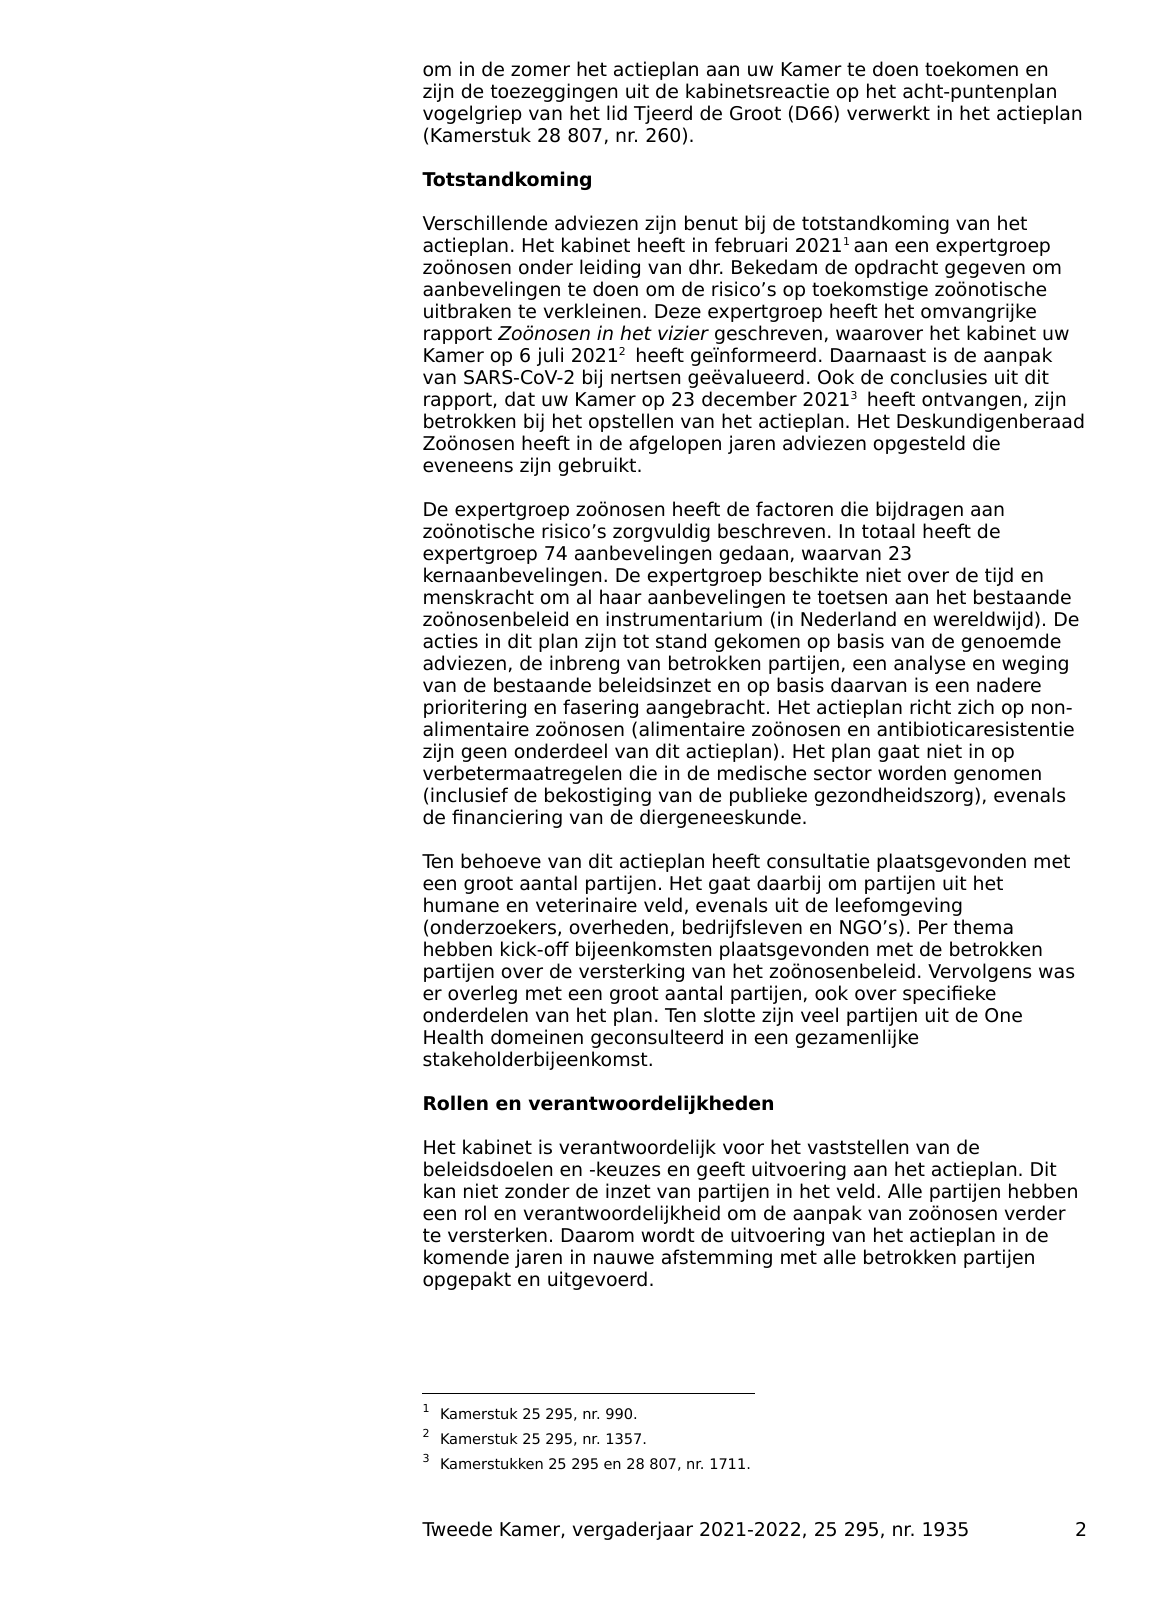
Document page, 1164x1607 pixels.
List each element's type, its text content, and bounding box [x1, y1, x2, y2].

text Ten behoeve van dit actieplan heeft consultatie plaatsgevonden met een groot aantal partijen. Het gaat daarbij om partijen uit het humane en veterinaire veld, evenals uit de leefomgeving (onderzoekers, overheden, bedrijfsleven en NGO’s). Per thema hebben kick-off bijeenkomsten plaatsgevonden met de betrokken partijen over de versterking van het zoönosenbeleid. Vervolgens was er overleg met een groot aantal partijen, ook over specifieke onderdelen van het plan. Ten slotte zijn veel partijen uit de One Health domeinen geconsulteerd in een gezamenlijke stakeholderbijeenkomst. [422, 851, 1087, 1071]
text Het kabinet is verantwoordelijk voor het vaststellen van de beleidsdoelen en -keuzes en geeft uitvoering aan het actieplan. Dit kan niet zonder de inzet van partijen in het veld. Alle partijen hebben een rol en verantwoordelijkheid om de aanpak van zoönosen verder te versterken. Daarom wordt de uitvoering van het actieplan in de komende jaren in nauwe afstemming met alle betrokken partijen opgepakt en uitgevoerd. [422, 1137, 1087, 1291]
subtitle Rollen en verantwoordelijkheden [422, 1093, 1087, 1115]
subtitle Totstandkoming [422, 169, 1087, 191]
text Kamerstukken 25 295 en 28 807, nr. 1711. [422, 1452, 1087, 1474]
text om in de zomer het actieplan aan uw Kamer te doen toekomen en zijn de toezeggingen uit de kabinetsreactie op het acht-puntenplan vogelgriep van het lid Tjeerd de Groot (D66) verwerkt in het actieplan (Kamerstuk 28 807, nr. 260). [422, 59, 1087, 147]
text Kamerstuk 25 295, nr. 1357. [422, 1427, 1087, 1449]
text Kamerstuk 25 295, nr. 990. [422, 1402, 1087, 1424]
text De expertgroep zoönosen heeft de factoren die bijdragen aan zoönotische risico’s zorgvuldig beschreven. In totaal heeft de expertgroep 74 aanbevelingen gedaan, waarvan 23 kernaanbevelingen. De expertgroep beschikte niet over de tijd en menskracht om al haar aanbevelingen te toetsen aan het bestaande zoönosenbeleid en instrumentarium (in Nederland en wereldwijd). De acties in dit plan zijn tot stand gekomen op basis van de genoemde adviezen, de inbreng van betrokken partijen, een analyse en weging van de bestaande beleidsinzet en op basis daarvan is een nadere prioritering en fasering aangebracht. Het actieplan richt zich op non-alimentaire zoönosen (alimentaire zoönosen en antibioticaresistentie zijn geen onderdeel van dit actieplan). Het plan gaat niet in op verbetermaatregelen die in de medische sector worden genomen (inclusief de bekostiging van de publieke gezondheidszorg), evenals de financiering van de diergeneeskunde. [422, 499, 1087, 829]
text Verschillende adviezen zijn benut bij de totstandkoming van het actieplan. Het kabinet heeft in februari 2021aan een expertgroep zoönosen onder leiding van dhr. Bekedam de opdracht gegeven om aanbevelingen te doen om de risico’s op toekomstige zoönotische uitbraken te verkleinen. Deze expertgroep heeft het omvangrijke rapport Zoönosen in het vizier geschreven, waarover het kabinet uw Kamer op 6 juli 2021 heeft geïnformeerd. Daarnaast is de aanpak van SARS-CoV-2 bij nertsen geëvalueerd. Ook de conclusies uit dit rapport, dat uw Kamer op 23 december 2021 heeft ontvangen, zijn betrokken bij het opstellen van het actieplan. Het Deskundigenberaad Zoönosen heeft in de afgelopen jaren adviezen opgesteld die eveneens zijn gebruikt. [422, 213, 1087, 477]
